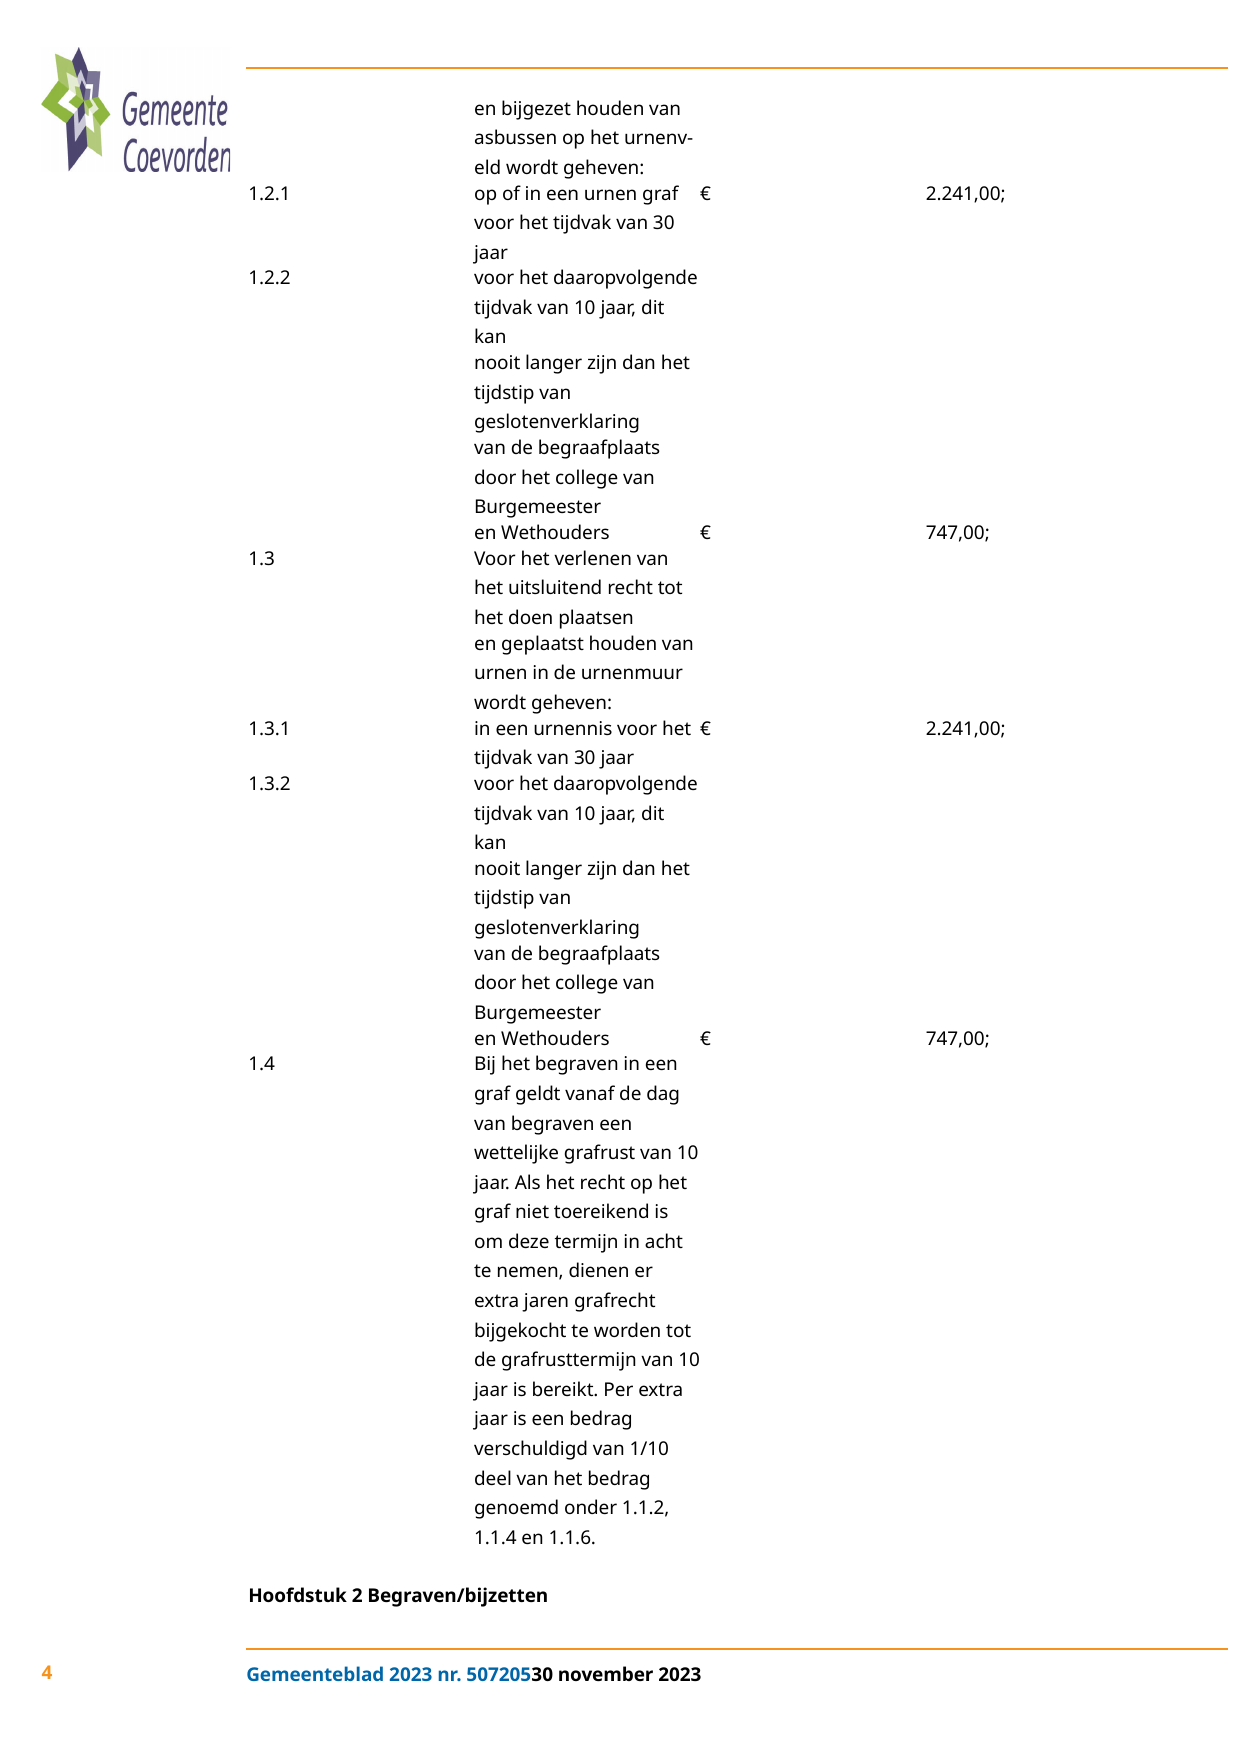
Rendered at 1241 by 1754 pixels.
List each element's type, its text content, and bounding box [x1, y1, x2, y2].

table_cell [700, 940, 926, 1025]
table_cell van de begraafplaats door het college van Burgemeester [474, 434, 700, 519]
table_cell [926, 1051, 1152, 1549]
table_cell Voor het verlenen van het uitsluitend recht tot het doen plaatsen [474, 545, 700, 630]
table_cell en Wethouders [474, 1025, 700, 1051]
table_cell in een urnennis voor het tijdvak van 30 jaar [474, 715, 700, 770]
table_cell 1.3 [248, 545, 474, 630]
table_cell [700, 350, 926, 434]
table_cell voor het daaropvolgende tijdvak van 10 jaar, dit kan [474, 265, 700, 349]
table_cell nooit langer zijn dan het tijdstip van geslotenverklaring [474, 855, 700, 940]
table_cell voor het daaropvolgende tijdvak van 10 jaar, dit kan [474, 770, 700, 855]
table_cell 1.3.2 [248, 770, 474, 855]
table_cell [700, 545, 926, 630]
table_cell [926, 350, 1152, 434]
table_cell op of in een urnen graf voor het tijdvak van 30 jaar [474, 180, 700, 264]
table_cell [700, 265, 926, 349]
table_cell [926, 630, 1152, 715]
table_cell € [700, 715, 926, 770]
table_cell 1.2.2 [248, 265, 474, 349]
table_cell [248, 434, 474, 519]
table_cell 2.241,00; [926, 715, 1152, 770]
table_cell 747,00; [926, 519, 1152, 545]
table_cell [248, 519, 474, 545]
table_cell [248, 350, 474, 434]
table_cell [248, 1025, 474, 1051]
table_cell en geplaatst houden van urnen in de urnenmuur wordt geheven: [474, 630, 700, 715]
table_cell [700, 1051, 926, 1549]
table_cell [926, 545, 1152, 630]
table_cell [926, 855, 1152, 940]
table_cell [926, 770, 1152, 855]
table_cell [926, 265, 1152, 349]
table_cell en Wethouders [474, 519, 700, 545]
table_cell nooit langer zijn dan het tijdstip van geslotenverklaring [474, 350, 700, 434]
table_cell [700, 434, 926, 519]
table_cell [700, 630, 926, 715]
table_cell [926, 95, 1152, 180]
table_cell Bij het begraven in een graf geldt vanaf de dag van begraven een wettelijke grafrust van 10 jaar. Als het recht op het graf niet toereikend is om deze termijn in acht te nemen, dienen er extra jaren grafrecht bijgekocht te worden tot de grafrusttermijn van 10 jaar is bereikt. Per extra jaar is een bedrag verschuldigd van 1/10 deel van het bedrag genoemd onder 1.1.2, 1.1.4 en 1.1.6. [474, 1051, 700, 1549]
table_cell € [700, 519, 926, 545]
picture [41, 47, 231, 172]
text Hoofdstuk 2 Begraven/bijzetten [248, 1582, 1152, 1608]
table_cell [700, 855, 926, 940]
table_cell 1.3.1 [248, 715, 474, 770]
table_cell [926, 940, 1152, 1025]
table_cell [248, 630, 474, 715]
table_cell 1.4 [248, 1051, 474, 1549]
table_cell en bijgezet houden van asbussen op het ur­ne­n­v­eld wordt ge­he­v­en: [474, 95, 700, 180]
table_cell € [700, 1025, 926, 1051]
table_cell [926, 434, 1152, 519]
table_cell 1.2.1 [248, 180, 474, 264]
table_cell [700, 770, 926, 855]
table_cell 747,00; [926, 1025, 1152, 1051]
table_cell € [700, 180, 926, 264]
table_cell [700, 95, 926, 180]
table_cell [248, 95, 474, 180]
table_cell [248, 855, 474, 940]
table_cell 2.241,00; [926, 180, 1152, 264]
table_cell van de begraafplaats door het college van Burgemeester [474, 940, 700, 1025]
table_cell [248, 940, 474, 1025]
